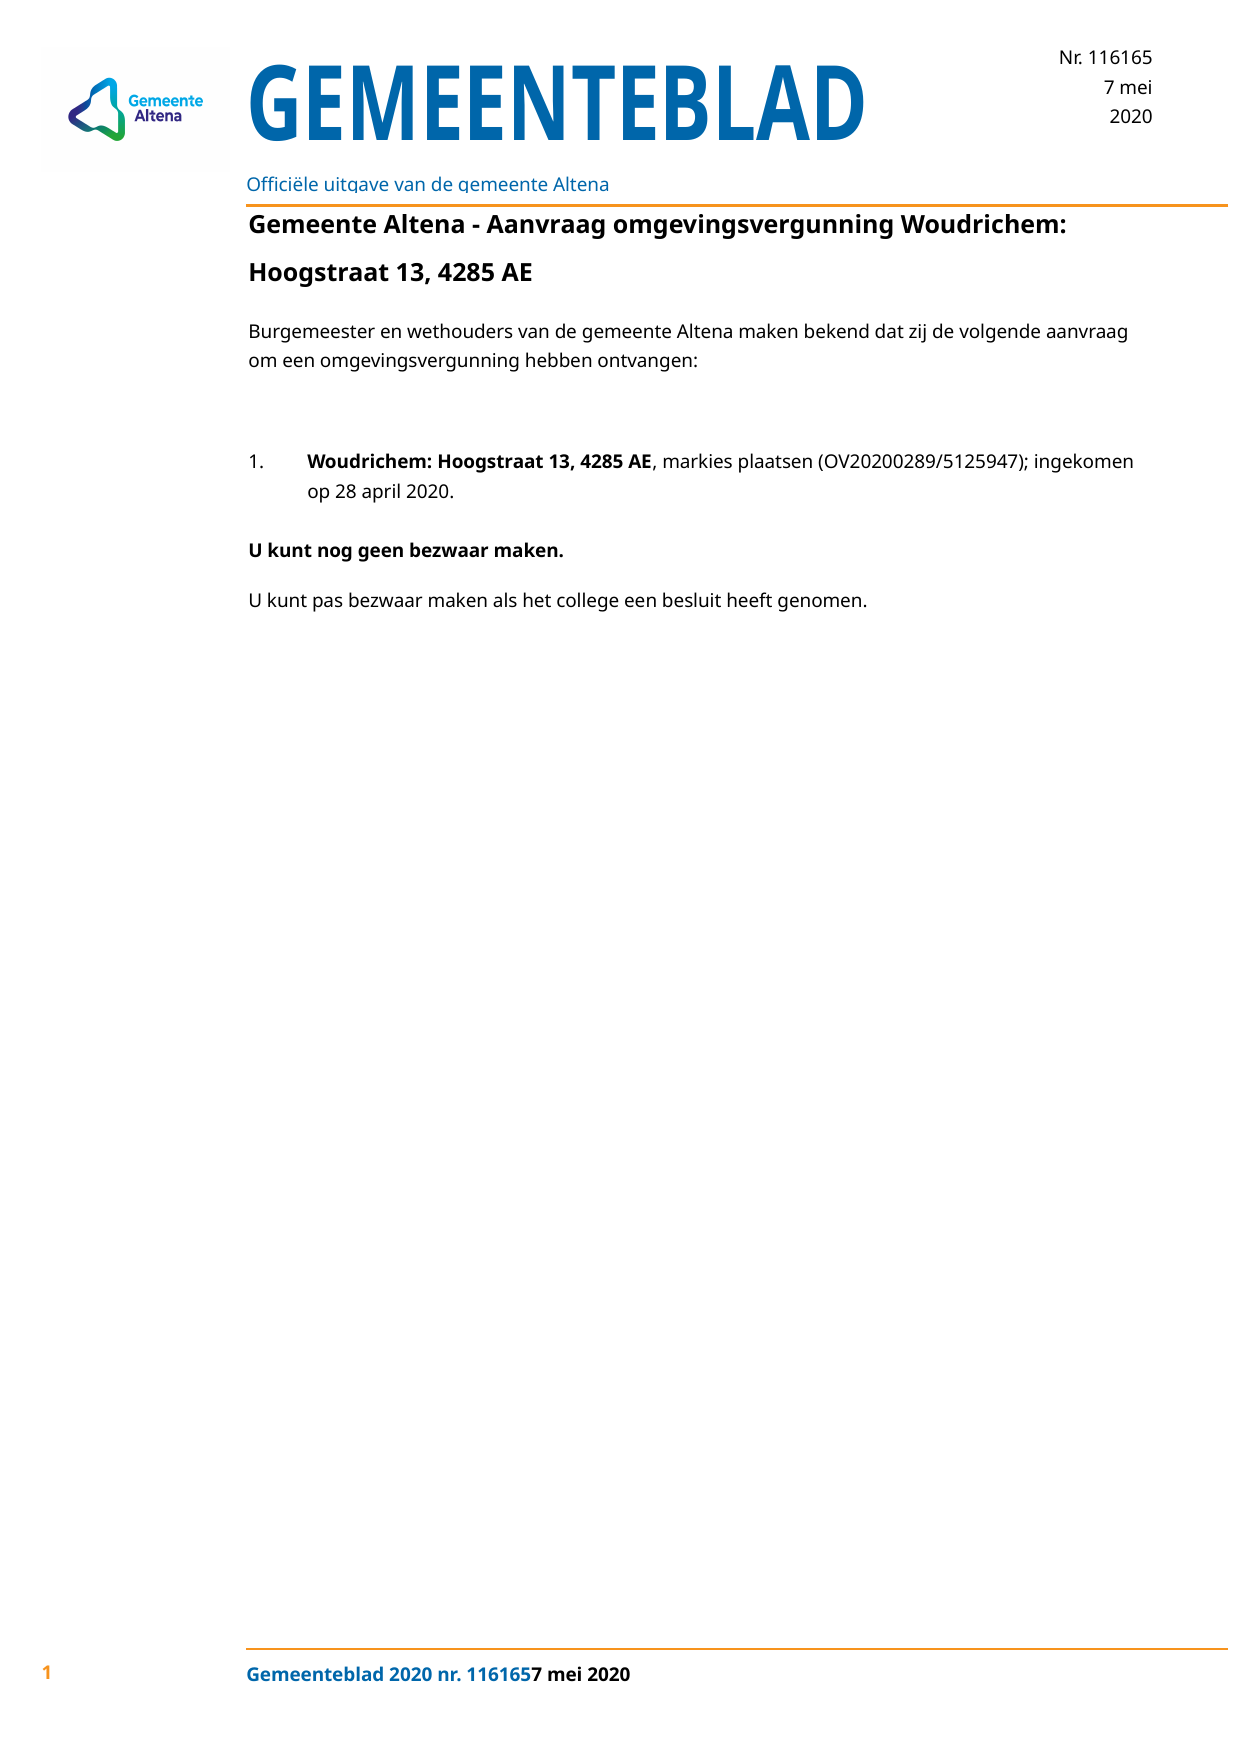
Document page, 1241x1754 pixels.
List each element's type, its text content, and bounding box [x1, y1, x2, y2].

picture [41, 47, 231, 172]
text U kunt nog geen bezwaar maken. [248, 537, 1152, 563]
list Woudrichem: Hoogstraat 13, 4285 AE, markies plaatsen (OV20200289/5125947); ingekomen op 28 april 2020. [248, 448, 1152, 504]
text Burgemeester en wethouders van de gemeente Altena maken bekend dat zij de volgende aanvraag om een omgevingsvergunning hebben ontvangen: [248, 318, 1152, 373]
text Gemeente Altena - Aanvraag omgevingsvergunning Woudrichem: Hoogstraat 13, 4285 AE [248, 207, 1152, 288]
text U kunt pas bezwaar maken als het college een besluit heeft genomen. [248, 587, 1152, 613]
